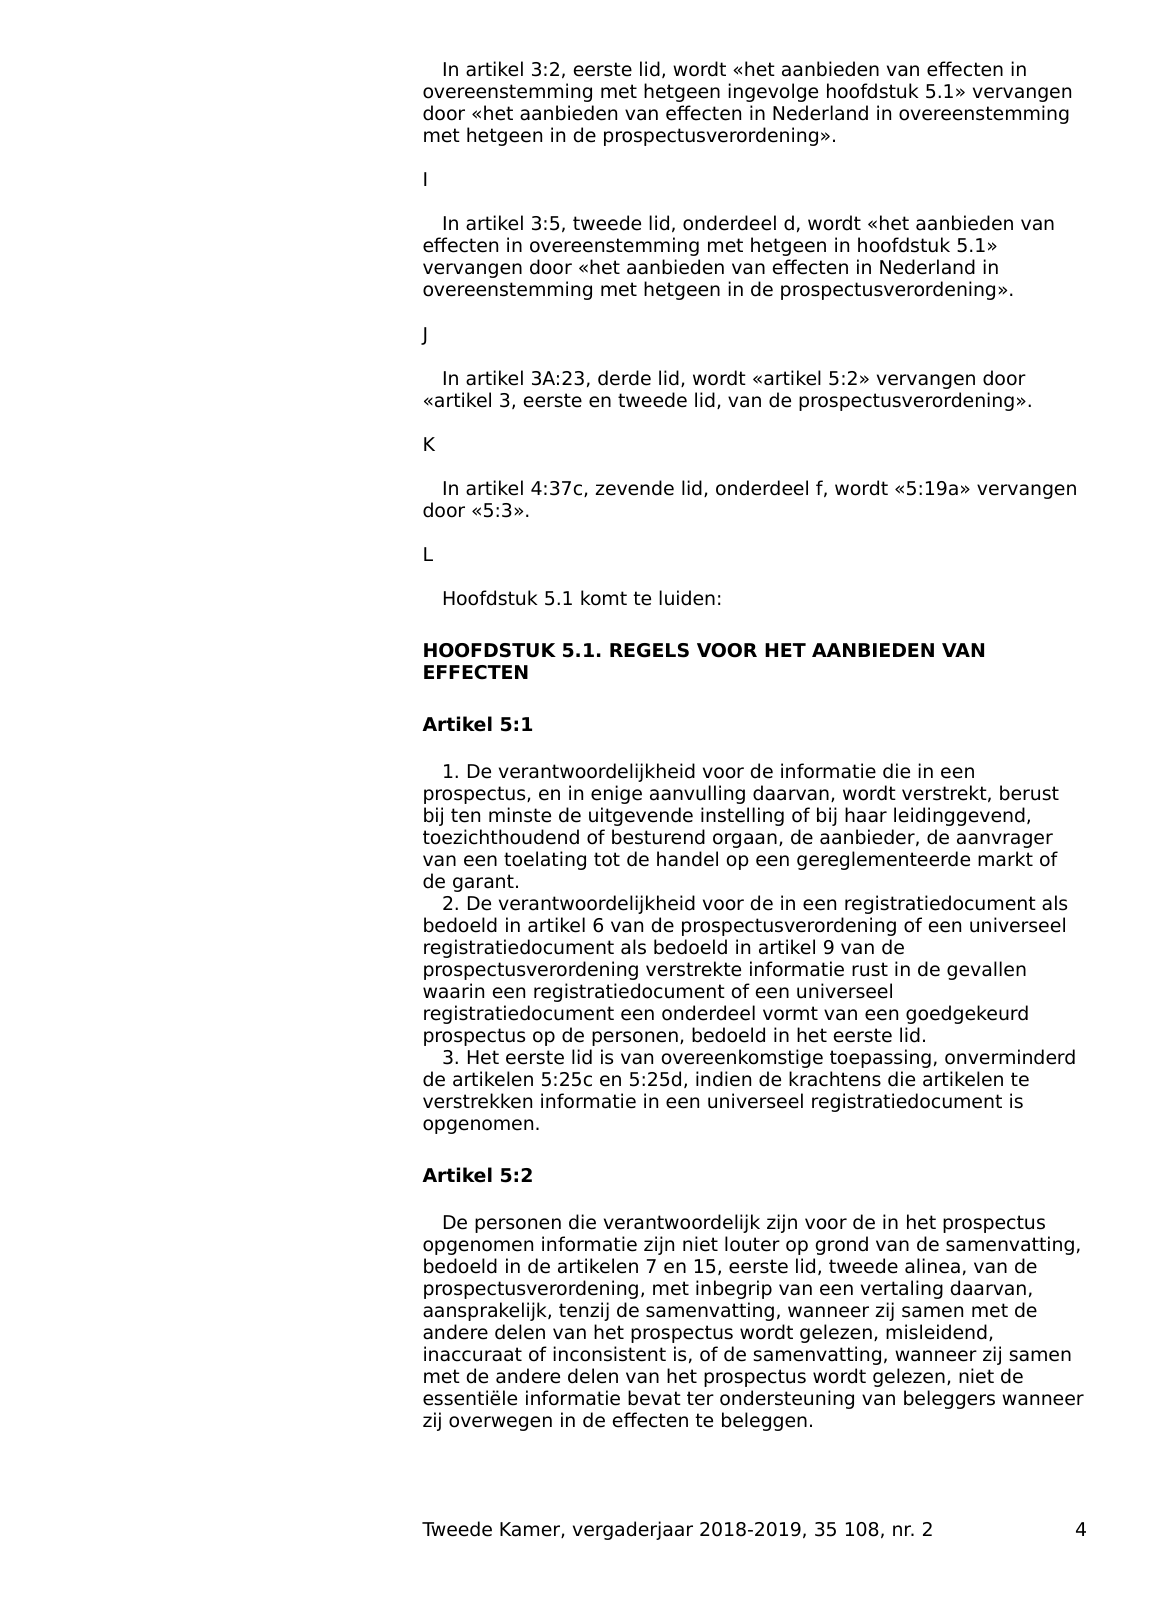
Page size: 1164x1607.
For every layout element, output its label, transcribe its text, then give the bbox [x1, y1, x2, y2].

text J [422, 323, 1087, 345]
subtitle Artikel 5:2 [422, 1165, 1087, 1187]
subtitle Artikel 5:1 [422, 714, 1087, 736]
text Hoofdstuk 5.1 komt te luiden: [422, 588, 1087, 610]
text 1. De verantwoordelijkheid voor de informatie die in een prospectus, en in enige aanvulling daarvan, wordt verstrekt, berust bij ten minste de uitgevende instelling of bij haar leidinggevend, toezichthoudend of besturend orgaan, de aanbieder, de aanvrager van een toelating tot de handel op een gereglementeerde markt of de garant. [422, 761, 1087, 893]
text L [422, 544, 1087, 566]
subtitle HOOFDSTUK 5.1. REGELS VOOR HET AANBIEDEN VAN EFFECTEN [422, 640, 1087, 684]
text In artikel 3:2, eerste lid, wordt «het aanbieden van effecten in overeenstemming met hetgeen ingevolge hoofdstuk 5.1» vervangen door «het aanbieden van effecten in Nederland in overeenstemming met hetgeen in de prospectusverordening». [422, 59, 1087, 147]
text K [422, 434, 1087, 456]
text 3. Het eerste lid is van overeenkomstige toepassing, onverminderd de artikelen 5:25c en 5:25d, indien de krachtens die artikelen te verstrekken informatie in een universeel registratiedocument is opgenomen. [422, 1047, 1087, 1135]
text 2. De verantwoordelijkheid voor de in een registratiedocument als bedoeld in artikel 6 van de prospectusverordening of een universeel registratiedocument als bedoeld in artikel 9 van de prospectusverordening verstrekte informatie rust in de gevallen waarin een registratiedocument of een universeel registratiedocument een onderdeel vormt van een goedgekeurd prospectus op de personen, bedoeld in het eerste lid. [422, 893, 1087, 1047]
text In artikel 4:37c, zevende lid, onderdeel f, wordt «5:19a» vervangen door «5:3». [422, 478, 1087, 522]
text In artikel 3A:23, derde lid, wordt «artikel 5:2» vervangen door «artikel 3, eerste en tweede lid, van de prospectusverordening». [422, 368, 1087, 412]
text I [422, 169, 1087, 191]
text In artikel 3:5, tweede lid, onderdeel d, wordt «het aanbieden van effecten in overeenstemming met hetgeen in hoofdstuk 5.1» vervangen door «het aanbieden van effecten in Nederland in overeenstemming met hetgeen in de prospectusverordening». [422, 213, 1087, 301]
text De personen die verantwoordelijk zijn voor de in het prospectus opgenomen informatie zijn niet louter op grond van de samenvatting, bedoeld in de artikelen 7 en 15, eerste lid, tweede alinea, van de prospectusverordening, met inbegrip van een vertaling daarvan, aansprakelijk, tenzij de samenvatting, wanneer zij samen met de andere delen van het prospectus wordt gelezen, misleidend, inaccuraat of inconsistent is, of de samenvatting, wanneer zij samen met de andere delen van het prospectus wordt gelezen, niet de essentiële informatie bevat ter ondersteuning van beleggers wanneer zij overwegen in de effecten te beleggen. [422, 1212, 1087, 1432]
